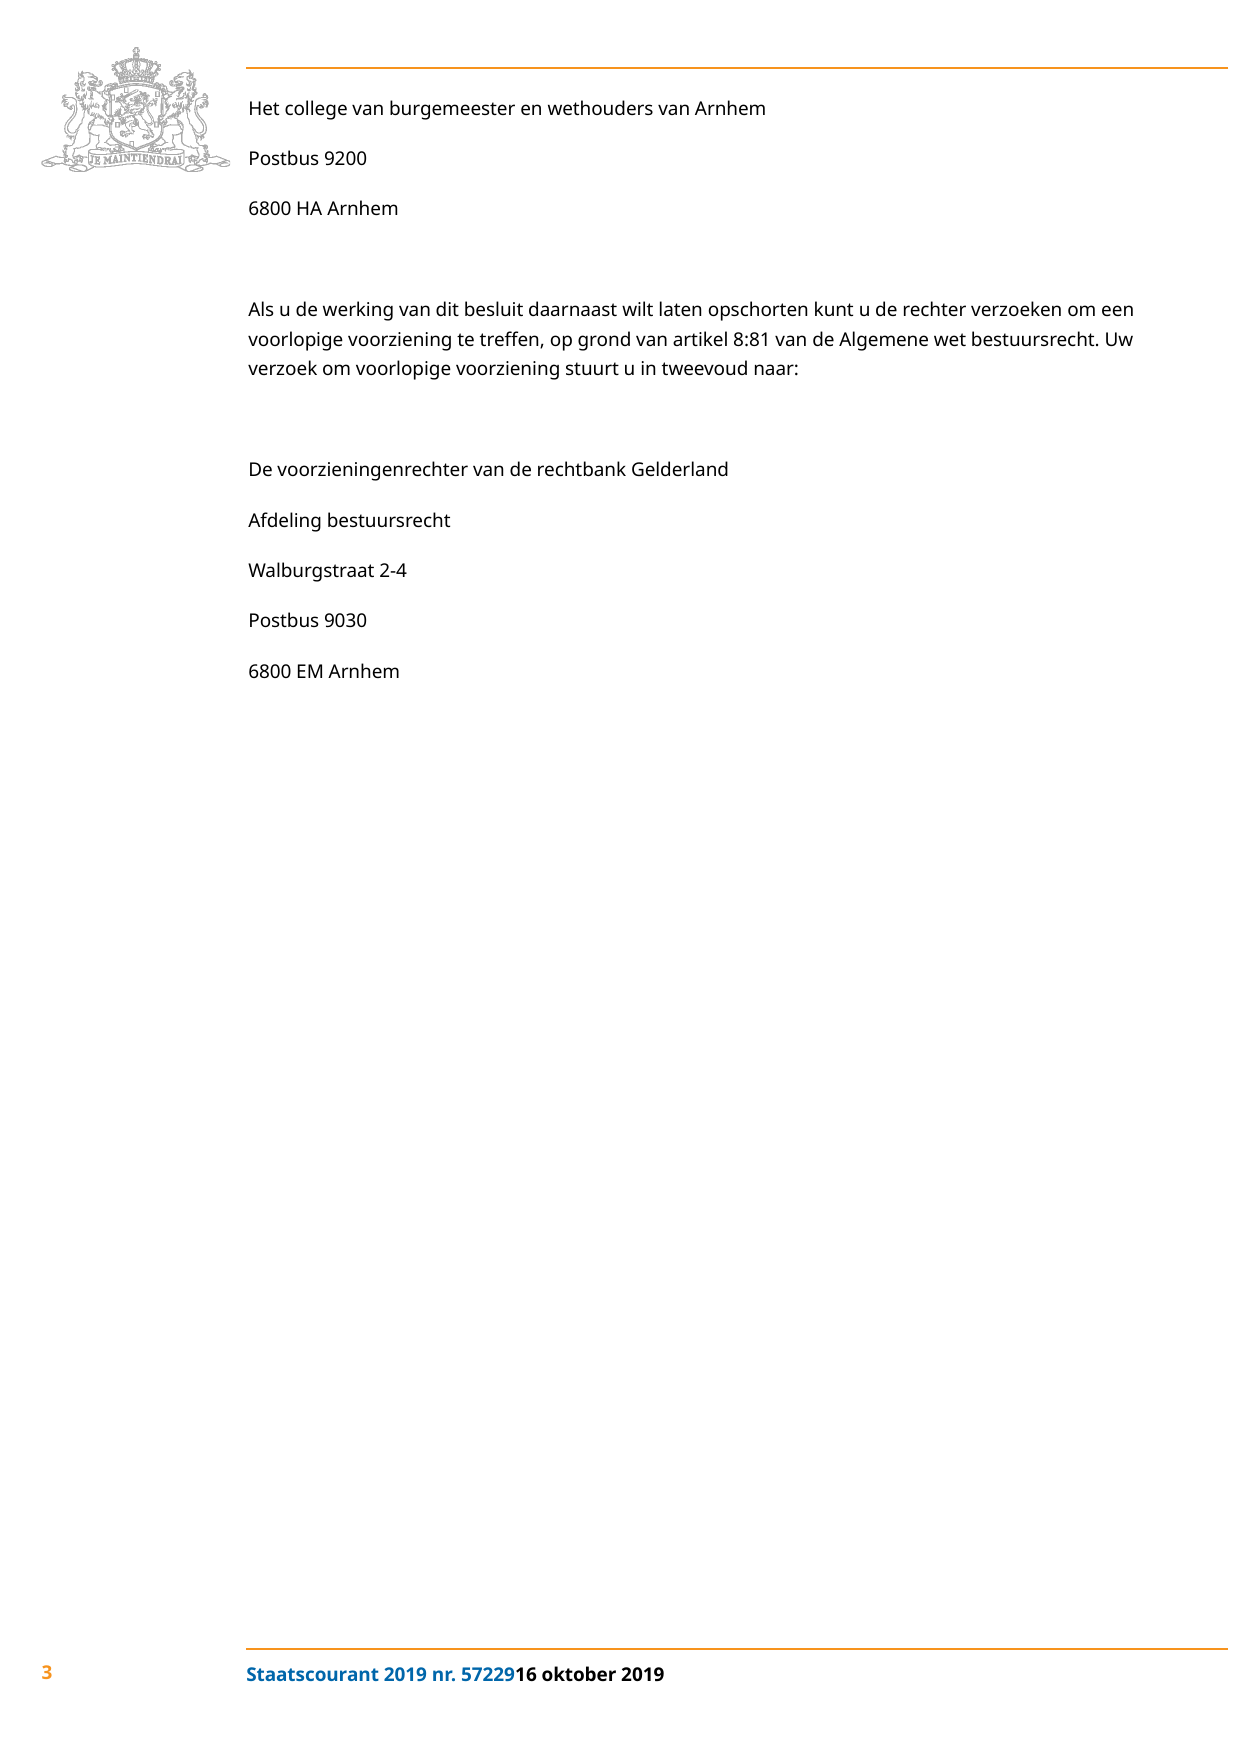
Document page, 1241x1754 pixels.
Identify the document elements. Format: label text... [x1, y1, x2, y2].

text De voorzieningenrechter van de rechtbank Gelderland [248, 456, 1152, 482]
text 6800 HA Arnhem [248, 196, 1152, 221]
text 6800 EM Arnhem [248, 658, 1152, 684]
text Postbus 9200 [248, 145, 1152, 171]
text Postbus 9030 [248, 608, 1152, 633]
text Het college van burgemeester en wethouders van Arnhem [248, 95, 1152, 121]
text Als u de werking van dit besluit daarnaast wilt laten opschorten kunt u de rechter verzoeken om een voorlopige voorziening te treffen, op grond van artikel 8:81 van de Algemene wet bestuursrecht. Uw verzoek om voorlopige voorziening stuurt u in tweevoud naar: [248, 296, 1152, 381]
text Afdeling bestuursrecht [248, 507, 1152, 533]
text Walburgstraat 2-4 [248, 557, 1152, 583]
picture [41, 47, 231, 172]
